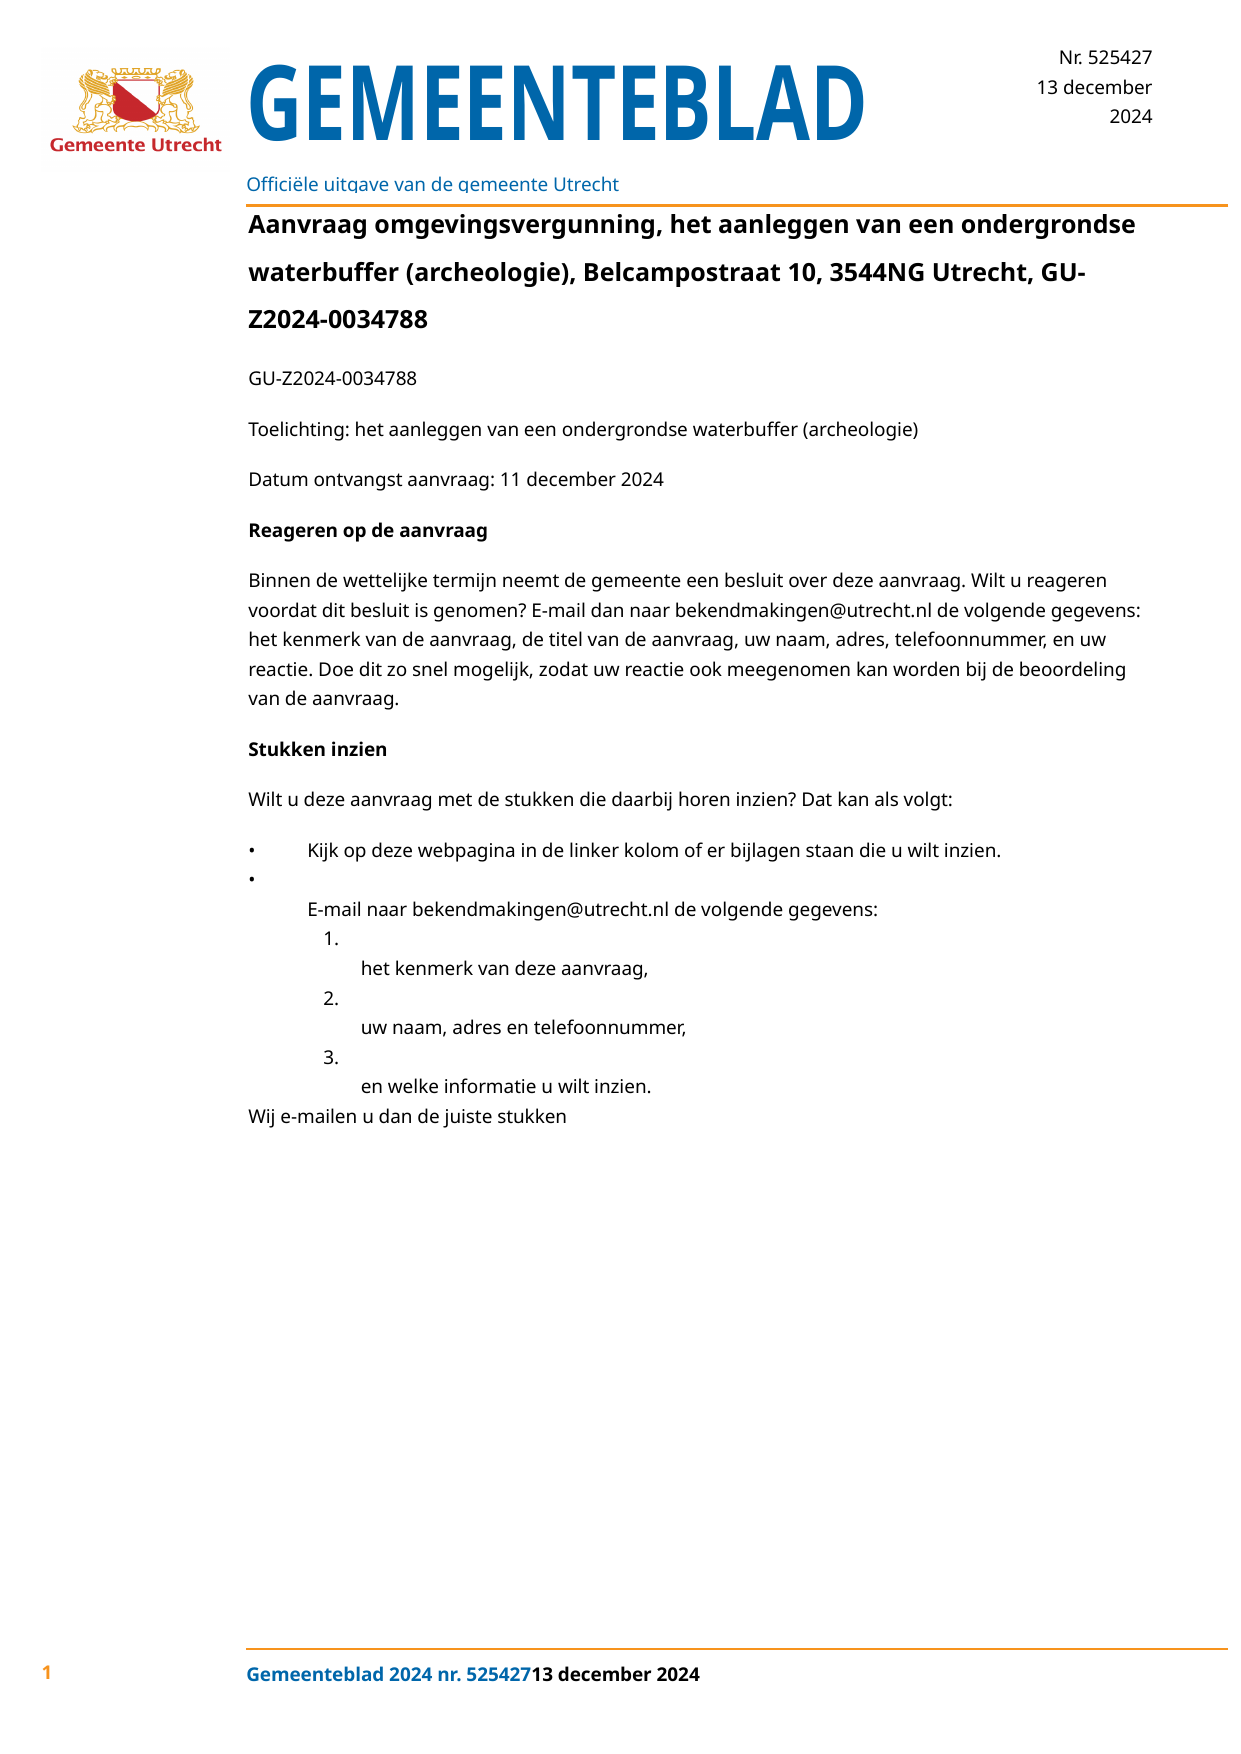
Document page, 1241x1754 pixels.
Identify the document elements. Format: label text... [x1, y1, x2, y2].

text Binnen de wettelijke termijn neemt de gemeente een besluit over deze aanvraag. Wilt u reageren voordat dit besluit is genomen? E-mail dan naar bekendmakingen@utrecht.nl de volgende gegevens: het kenmerk van de aanvraag, de titel van de aanvraag, uw naam, adres, telefoonnummer, en uw reactie. Doe dit zo snel mogelijk, zodat uw reactie ook meegenomen kan worden bij de beoordeling van de aanvraag. [248, 567, 1152, 711]
text Reageren op de aanvraag [248, 517, 1152, 542]
list Kijk op deze webpagina in de linker kolom of er bijlagen staan die u wilt inzien. [248, 837, 1152, 862]
text GU-Z2024-0034788 [248, 366, 1152, 391]
list het kenmerk van deze aanvraag, [323, 955, 1152, 981]
list en welke informatie u wilt inzien. [323, 1073, 1152, 1099]
list E-mail naar bekendmakingen@utrecht.nl de volgende gegevens: [248, 896, 1152, 922]
text Wilt u deze aanvraag met de stukken die daarbij horen inzien? Dat kan als volgt: [248, 786, 1152, 812]
picture [41, 47, 231, 172]
list uw naam, adres en telefoonnummer, [323, 1014, 1152, 1040]
text Wij e-mailen u dan de juiste stukken [248, 1103, 1152, 1129]
text Stukken inzien [248, 736, 1152, 762]
text Aanvraag omgevingsvergunning, het aanleggen van een ondergrondse waterbuffer (archeologie), Belcampostraat 10, 3544NG Utrecht, GU-Z2024-0034788 [248, 207, 1152, 336]
text Toelichting: het aanleggen van een ondergrondse waterbuffer (archeologie) [248, 416, 1152, 442]
text Datum ontvangst aanvraag: 11 december 2024 [248, 466, 1152, 492]
